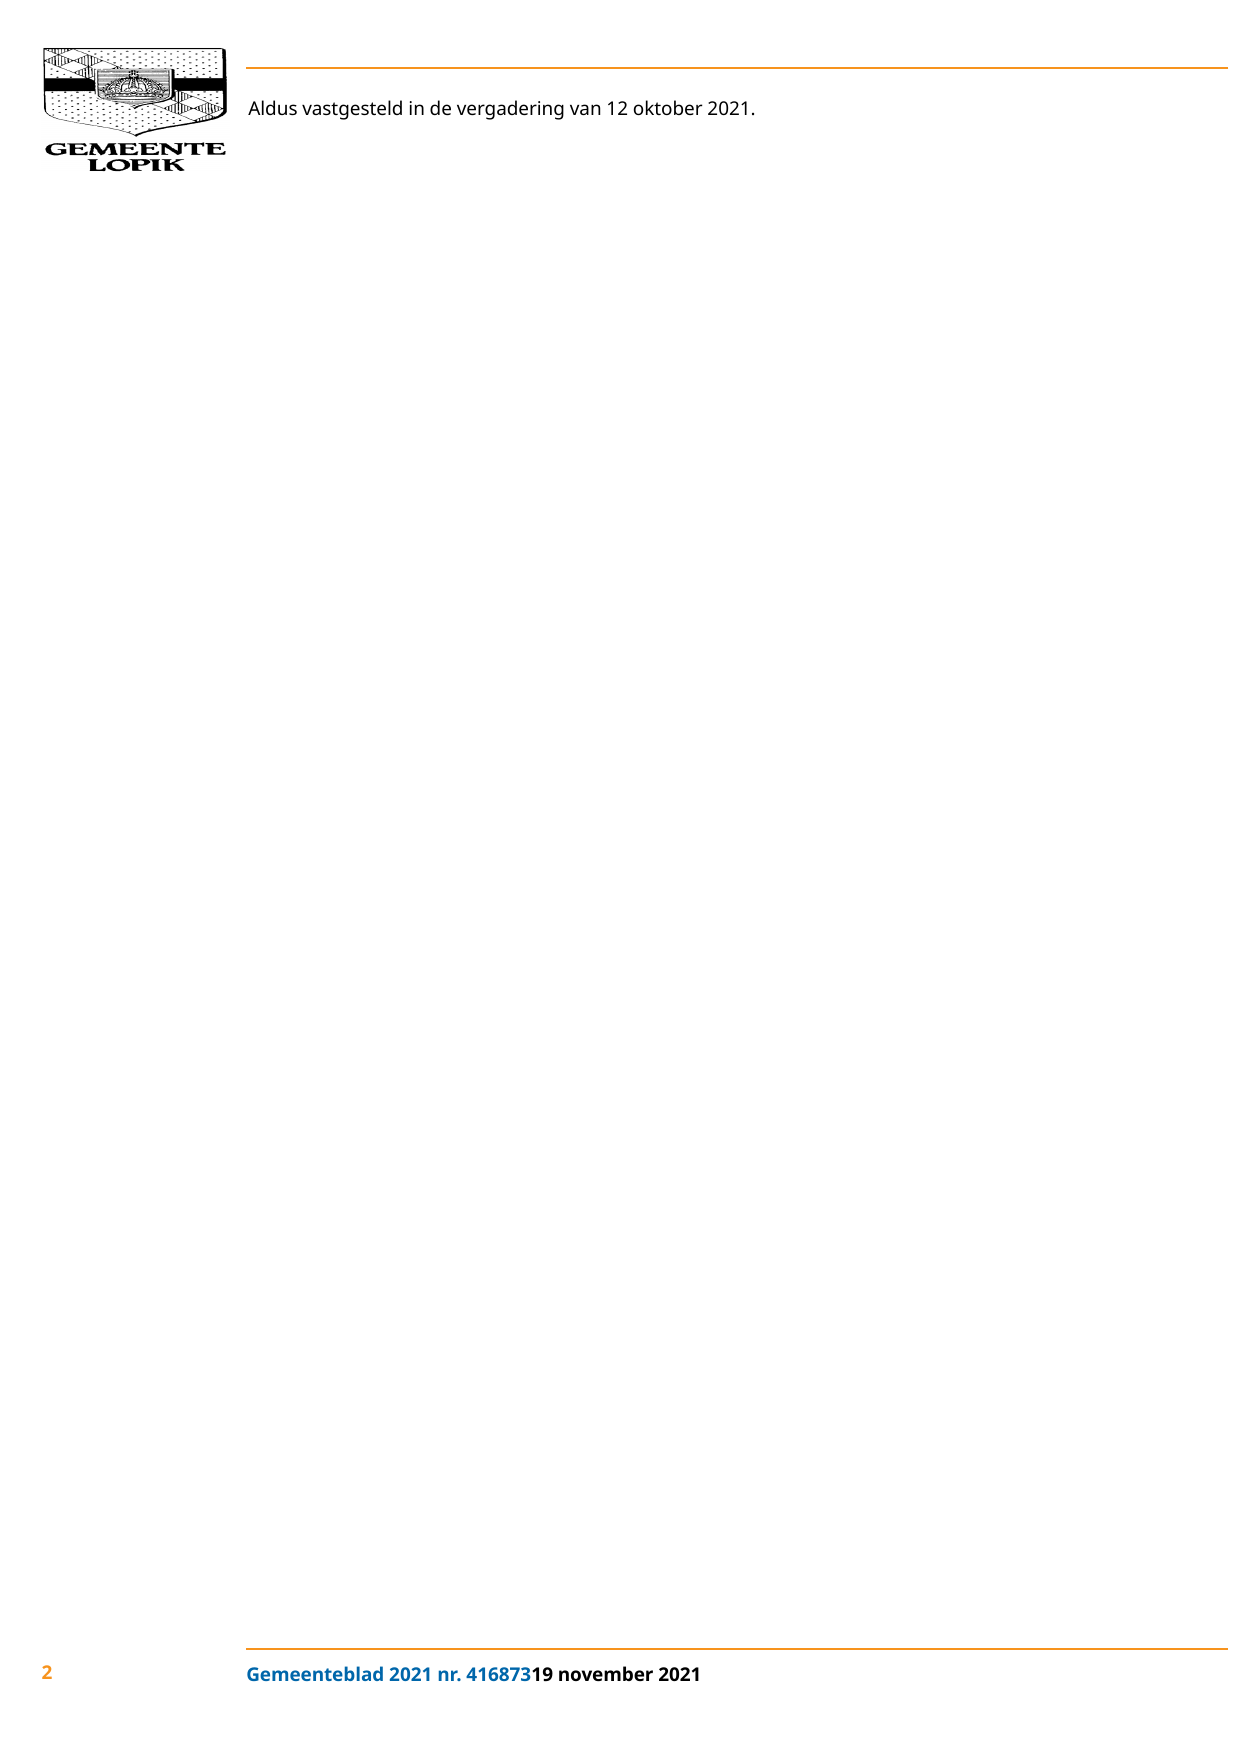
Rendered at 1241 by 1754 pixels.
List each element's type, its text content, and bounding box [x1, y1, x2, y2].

text Aldus vastgesteld in de vergadering van 12 oktober 2021. [248, 95, 1152, 121]
picture [41, 47, 231, 172]
